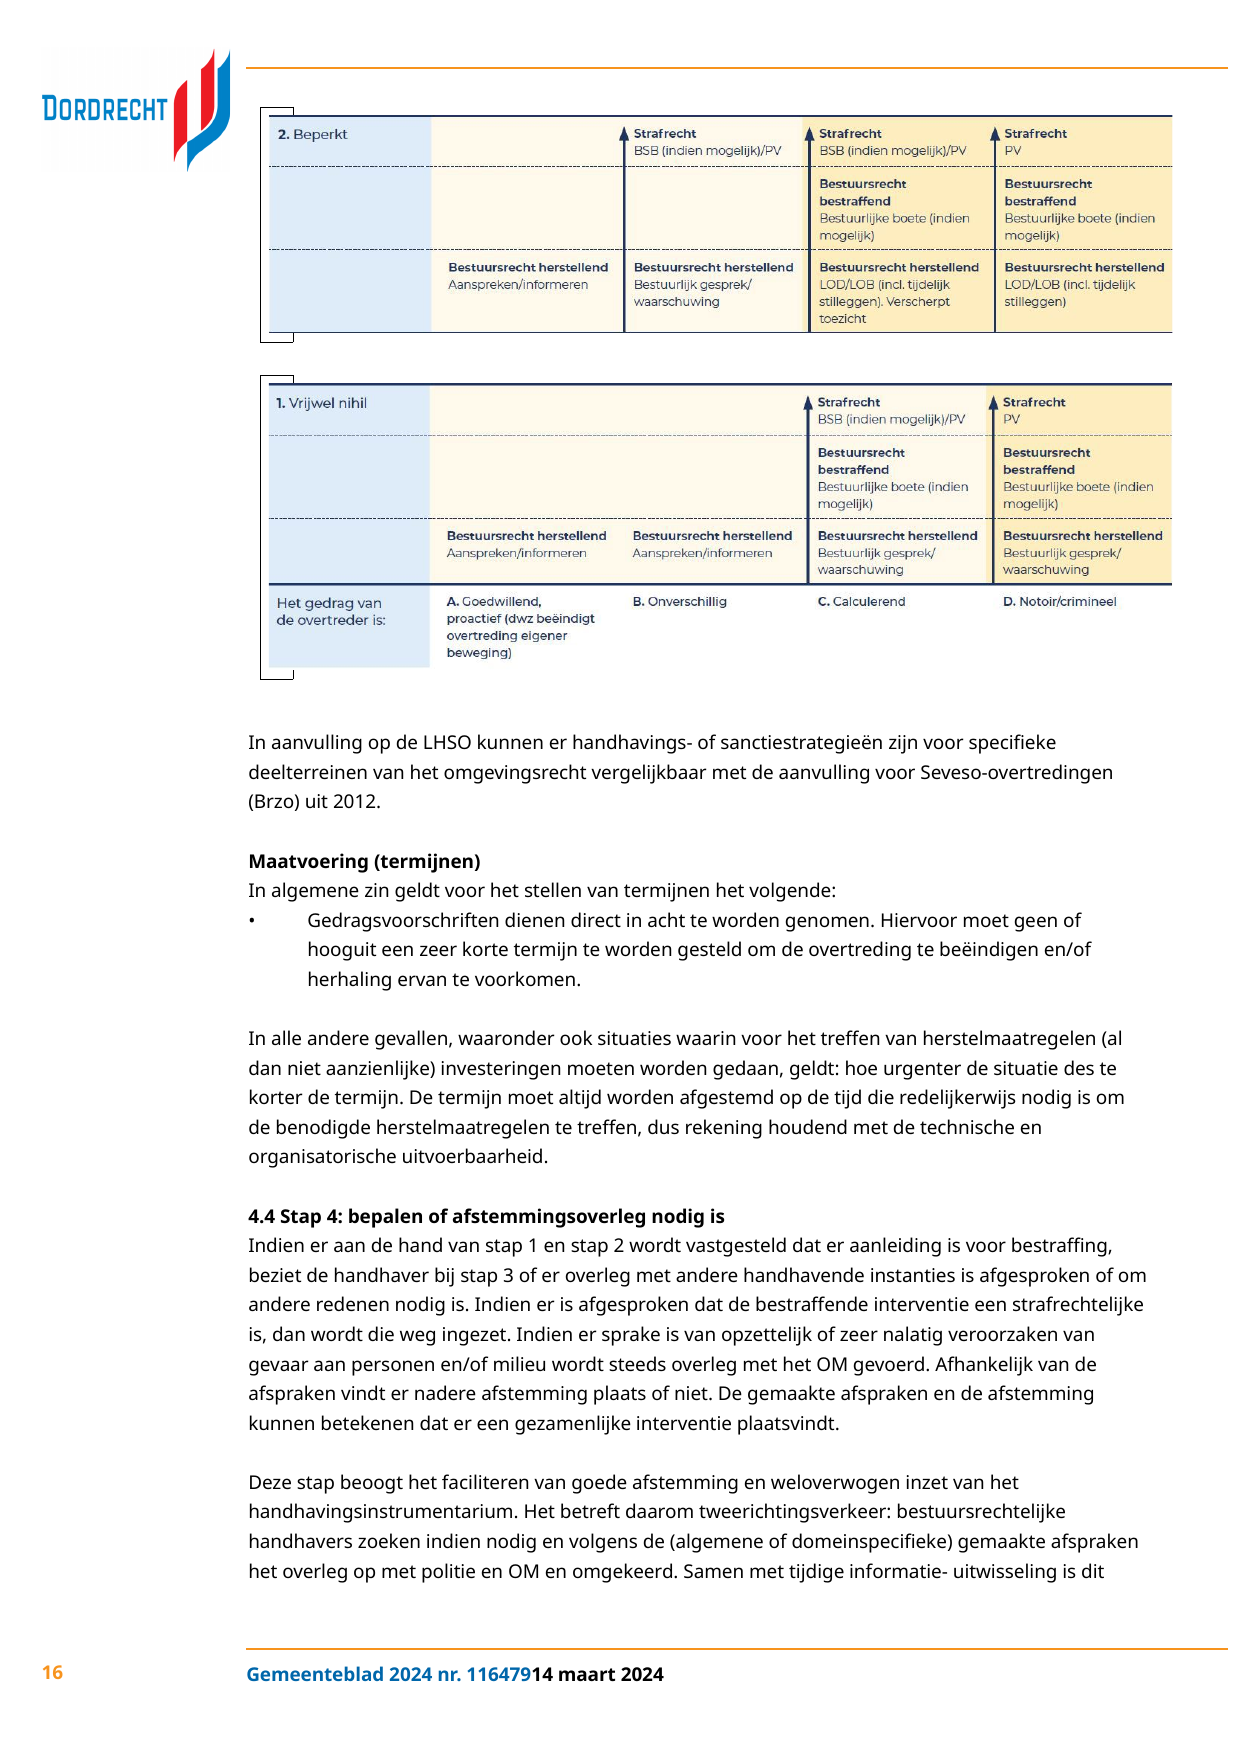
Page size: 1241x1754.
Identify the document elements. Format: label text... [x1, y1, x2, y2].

text 4.4 Stap 4: bepalen of afstemmingsoverleg nodig is [248, 1203, 1152, 1229]
text In aanvulling op de LHSO kunnen er handhavings- of sanctiestrategieën zijn voor specifieke deelterreinen van het omgevingsrecht vergelijkbaar met de aanvulling voor Seveso-overtredingen (Brzo) uit 2012. [248, 729, 1152, 814]
picture [268, 383, 1173, 670]
text Indien er aan de hand van stap 1 en stap 2 wordt vastgesteld dat er aanleiding is voor bestraffing, beziet de handhaver bij stap 3 of er overleg met andere handhavende instanties is afgesproken of om andere redenen nodig is. Indien er is afgesproken dat de bestraffende interventie een strafrechtelijke is, dan wordt die weg ingezet. Indien er sprake is van opzettelijk of zeer nalatig veroorzaken van gevaar aan personen en/of milieu wordt steeds overleg met het OM gevoerd. Afhankelijk van de afspraken vindt er nadere afstemming plaats of niet. De gemaakte afspraken en de afstemming kunnen betekenen dat er een gezamenlijke interventie plaatsvindt. [248, 1232, 1152, 1436]
text Deze stap beoogt het faciliteren van goede afstemming en weloverwogen inzet van het handhavingsinstrumentarium. Het betreft daarom tweerichtingsverkeer: bestuursrechtelijke handhavers zoeken indien nodig en volgens de (algemene of domeinspecifieke) gemaakte afspraken het overleg op met politie en OM en omgekeerd. Samen met tijdige informatie- uitwisseling is dit [248, 1469, 1152, 1584]
text Maatvoering (termijnen) [248, 848, 1152, 874]
picture [41, 47, 231, 172]
list Gedragsvoorschriften dienen direct in acht te worden genomen. Hiervoor moet geen of hooguit een zeer korte termijn te worden gesteld om de overtreding te beëindigen en/of herhaling ervan te voorkomen. [248, 907, 1152, 992]
text In alle andere gevallen, waaronder ook situaties waarin voor het treffen van herstelmaatregelen (al dan niet aanzienlijke) investeringen moeten worden gedaan, geldt: hoe urgenter de situatie des te korter de termijn. De termijn moet altijd worden afgestemd op de tijd die redelijkerwijs nodig is om de benodigde herstelmaatregelen te treffen, dus rekening houdend met de technische en organisatorische uitvoerbaarheid. [248, 1025, 1152, 1169]
text In algemene zin geldt voor het stellen van termijnen het volgende: [248, 877, 1152, 903]
picture [268, 115, 1173, 333]
